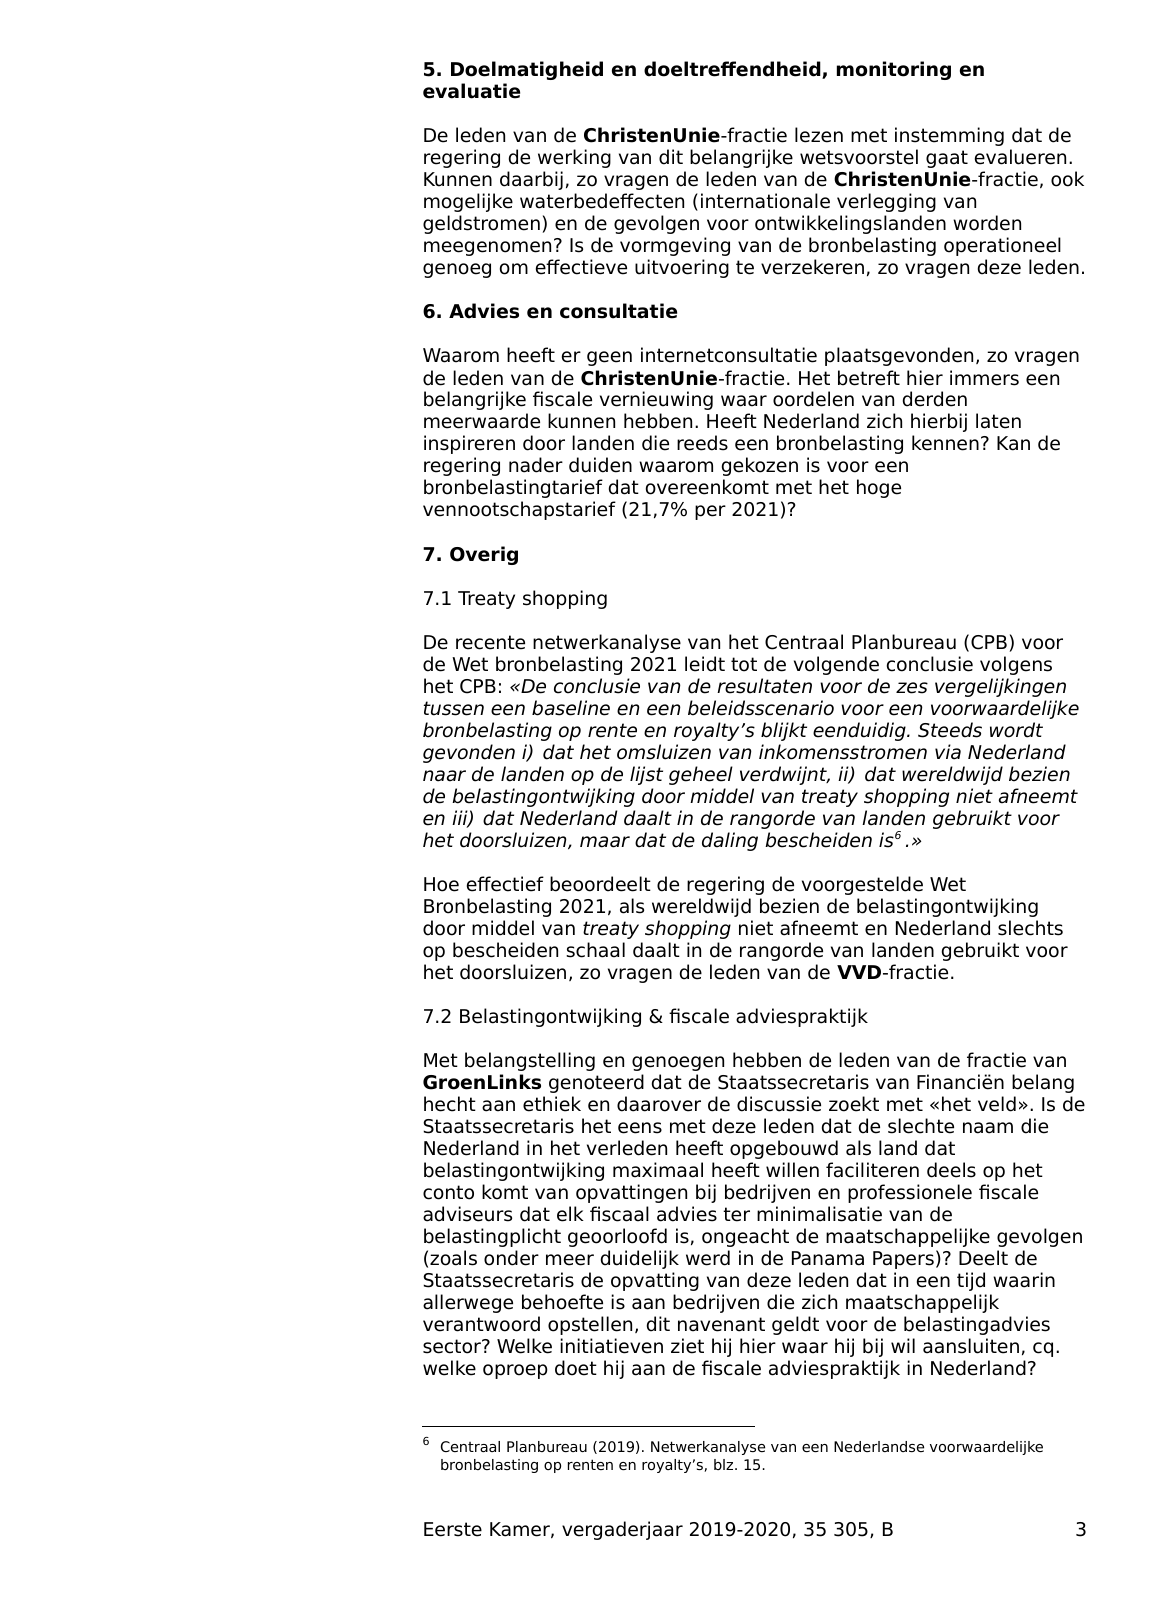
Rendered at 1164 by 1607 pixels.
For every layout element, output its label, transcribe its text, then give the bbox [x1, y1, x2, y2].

subtitle 7.1 Treaty shopping [422, 588, 1087, 609]
subtitle 7. Overig [422, 543, 1087, 565]
subtitle 7.2 Belastingontwijking & fiscale adviespraktijk [422, 1006, 1087, 1028]
subtitle 6. Advies en consultatie [422, 301, 1087, 323]
subtitle 5. Doelmatigheid en doeltreffendheid, monitoring en evaluatie [422, 59, 1087, 103]
text Centraal Planbureau (2019). Netwerkanalyse van een Nederlandse voorwaardelijke bronbelasting op renten en royalty’s, blz. 15. [422, 1435, 1087, 1474]
text De leden van de ChristenUnie-fractie lezen met instemming dat de regering de werking van dit belangrijke wetsvoorstel gaat evalueren. Kunnen daarbij, zo vragen de leden van de ChristenUnie-fractie, ook mogelijke waterbedeffecten (internationale verlegging van geldstromen) en de gevolgen voor ontwikkelingslanden worden meegenomen? Is de vormgeving van de bronbelasting operationeel genoeg om effectieve uitvoering te verzekeren, zo vragen deze leden. [422, 125, 1087, 279]
text De recente netwerkanalyse van het Centraal Planbureau (CPB) voor de Wet bronbelasting 2021 leidt tot de volgende conclusie volgens het CPB: «De conclusie van de resultaten voor de zes vergelijkingen tussen een baseline en een beleidsscenario voor een voorwaardelijke bronbelasting op rente en royalty’s blijkt eenduidig. Steeds wordt gevonden i) dat het omsluizen van inkomensstromen via Nederland naar de landen op de lijst geheel verdwijnt, ii) dat wereldwijd bezien de belastingontwijking door middel van treaty shopping niet afneemt en iii) dat Nederland daalt in de rangorde van landen gebruikt voor het doorsluizen, maar dat de daling bescheiden is.» [422, 632, 1087, 852]
text Met belangstelling en genoegen hebben de leden van de fractie van GroenLinks genoteerd dat de Staatssecretaris van Financiën belang hecht aan ethiek en daarover de discussie zoekt met «het veld». Is de Staatssecretaris het eens met deze leden dat de slechte naam die Nederland in het verleden heeft opgebouwd als land dat belastingontwijking maximaal heeft willen faciliteren deels op het conto komt van opvattingen bij bedrijven en professionele fiscale adviseurs dat elk fiscaal advies ter minimalisatie van de belastingplicht geoorloofd is, ongeacht de maatschappelijke gevolgen (zoals onder meer duidelijk werd in de Panama Papers)? Deelt de Staatssecretaris de opvatting van deze leden dat in een tijd waarin allerwege behoefte is aan bedrijven die zich maatschappelijk verantwoord opstellen, dit navenant geldt voor de belastingadvies sector? Welke initiatieven ziet hij hier waar hij bij wil aansluiten, cq. welke oproep doet hij aan de fiscale adviespraktijk in Nederland? [422, 1050, 1087, 1380]
text Waarom heeft er geen internetconsultatie plaatsgevonden, zo vragen de leden van de ChristenUnie-fractie. Het betreft hier immers een belangrijke fiscale vernieuwing waar oordelen van derden meerwaarde kunnen hebben. Heeft Nederland zich hierbij laten inspireren door landen die reeds een bronbelasting kennen? Kan de regering nader duiden waarom gekozen is voor een bronbelastingtarief dat overeenkomt met het hoge vennootschapstarief (21,7% per 2021)? [422, 345, 1087, 521]
text Hoe effectief beoordeelt de regering de voorgestelde Wet Bronbelasting 2021, als wereldwijd bezien de belastingontwijking door middel van treaty shopping niet afneemt en Nederland slechts op bescheiden schaal daalt in de rangorde van landen gebruikt voor het doorsluizen, zo vragen de leden van de VVD-fractie. [422, 874, 1087, 984]
